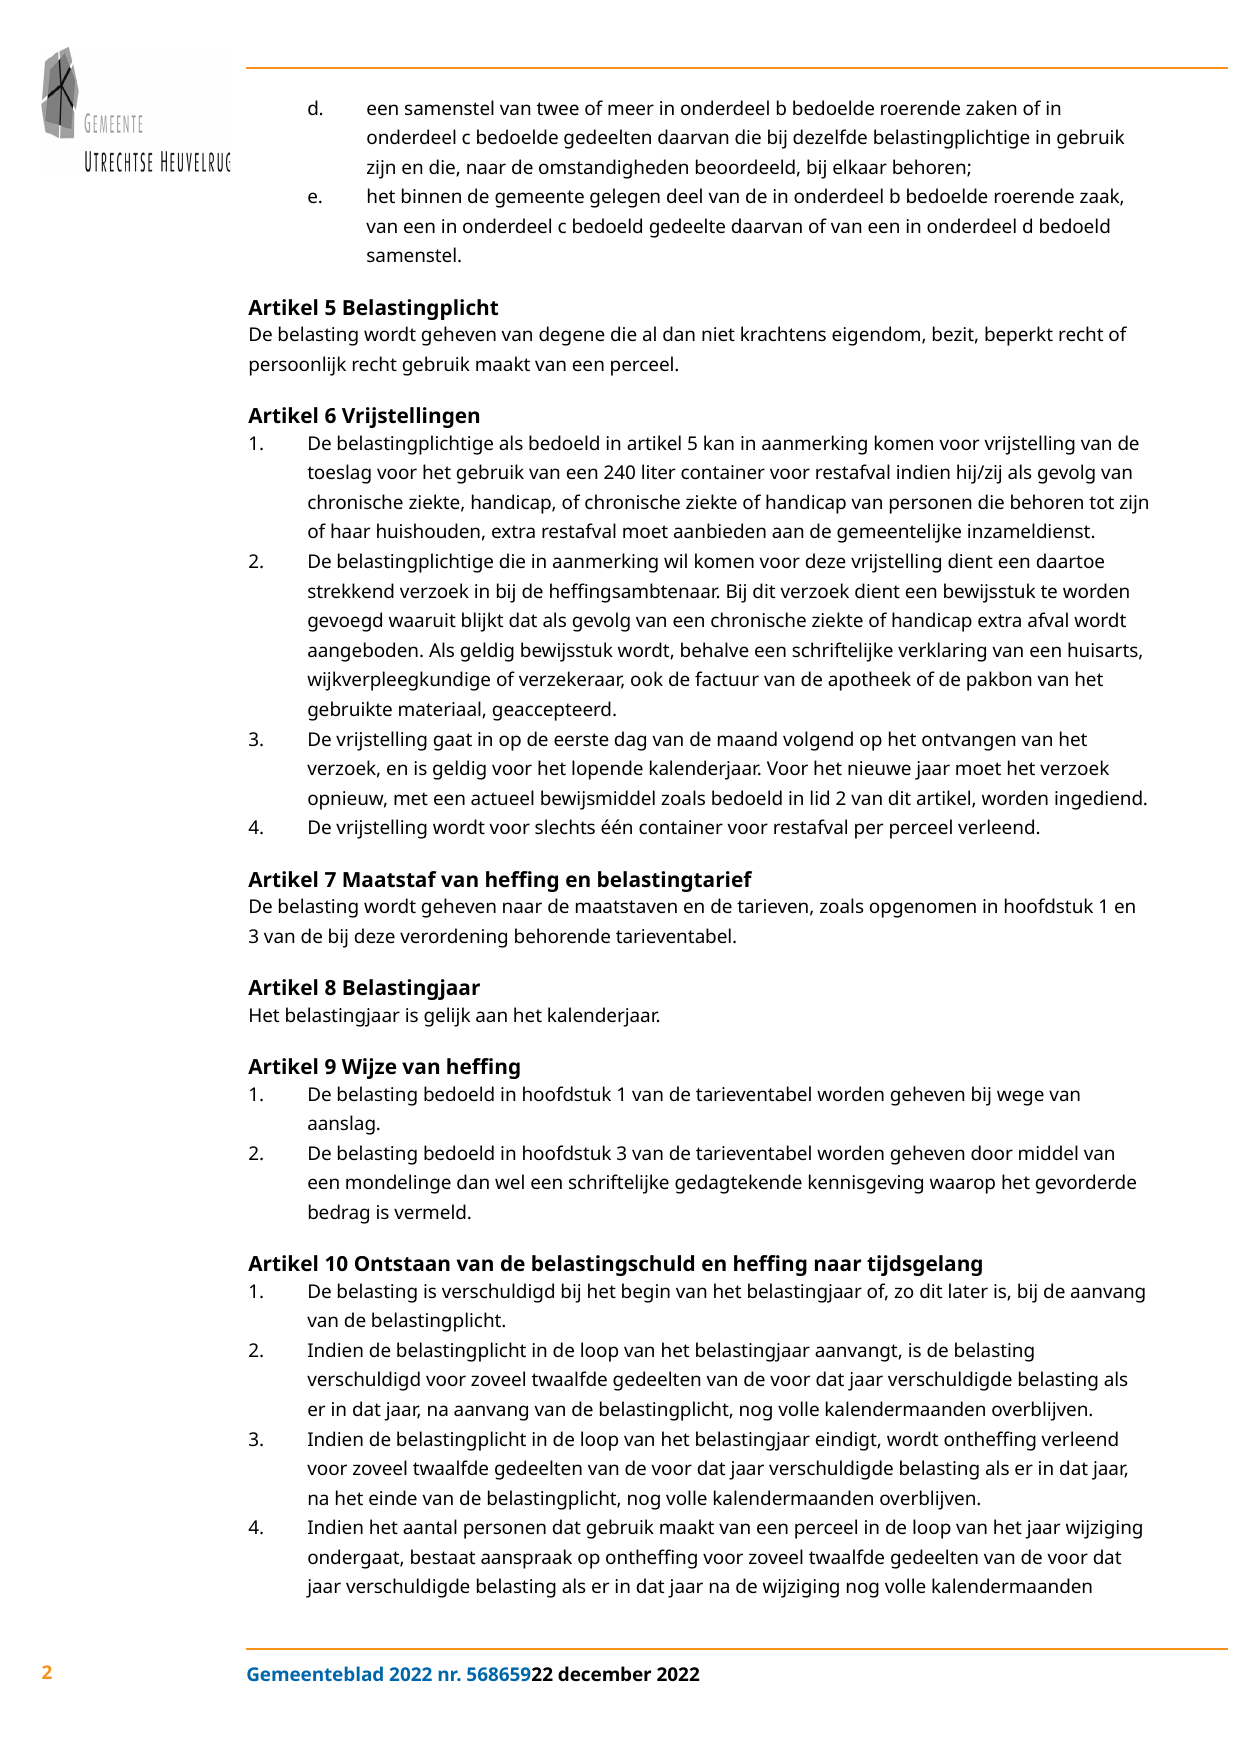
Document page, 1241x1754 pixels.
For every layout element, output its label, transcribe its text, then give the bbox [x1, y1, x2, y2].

list De belasting bedoeld in hoofdstuk 3 van de tarieventabel worden geheven door middel van een mondelinge dan wel een schriftelijke gedagtekende kennisgeving waarop het gevorderde bedrag is vermeld. [248, 1140, 1152, 1225]
list De vrijstelling gaat in op de eerste dag van de maand volgend op het ontvangen van het verzoek, en is geldig voor het lopende kalenderjaar. Voor het nieuwe jaar moet het verzoek opnieuw, met een actueel bewijsmiddel zoals bedoeld in lid 2 van dit artikel, worden ingediend. [248, 726, 1152, 811]
text Artikel 9 Wijze van heffing [248, 1052, 1152, 1081]
text Het belastingjaar is gelijk aan het kalenderjaar. [248, 1002, 1152, 1028]
list een samenstel van twee of meer in onderdeel b bedoelde roerende zaken of in onderdeel c bedoelde gedeelten daarvan die bij dezelfde belastingplichtige in gebruik zijn en die, naar de omstandigheden beoordeeld, bij elkaar behoren; [307, 95, 1152, 180]
list De belastingplichtige die in aanmerking wil komen voor deze vrijstelling dient een daartoe strekkend verzoek in bij de heffingsambtenaar. Bij dit verzoek dient een bewijsstuk te worden gevoegd waaruit blijkt dat als gevolg van een chronische ziekte of handicap extra afval wordt aangeboden. Als geldig bewijsstuk wordt, behalve een schriftelijke verklaring van een huisarts, wijkverpleegkundige of verzekeraar, ook de factuur van de apotheek of de pakbon van het gebruikte materiaal, geaccepteerd. [248, 548, 1152, 722]
list De vrijstelling wordt voor slechts één container voor restafval per perceel verleend. [248, 814, 1152, 840]
text De belasting wordt geheven van degene die al dan niet krachtens eigendom, bezit, beperkt recht of persoonlijk recht gebruik maakt van een perceel. [248, 322, 1152, 377]
list De belasting is verschuldigd bij het begin van het belastingjaar of, zo dit later is, bij de aanvang van de belastingplicht. [248, 1278, 1152, 1333]
list De belastingplichtige als bedoeld in artikel 5 kan in aanmerking komen voor vrijstelling van de toeslag voor het gebruik van een 240 liter container voor restafval indien hij/zij als gevolg van chronische ziekte, handicap, of chronische ziekte of handicap van personen die behoren tot zijn of haar huishouden, extra restafval moet aanbieden aan de gemeentelijke inzameldienst. [248, 430, 1152, 544]
picture [41, 47, 231, 172]
list het binnen de gemeente gelegen deel van de in onderdeel b bedoelde roerende zaak, van een in onderdeel c bedoeld gedeelte daarvan of van een in onderdeel d bedoeld samenstel. [307, 183, 1152, 268]
list De belasting bedoeld in hoofdstuk 1 van de tarieventabel worden geheven bij wege van aanslag. [248, 1081, 1152, 1136]
list Indien het aantal personen dat gebruik maakt van een perceel in de loop van het jaar wijziging ondergaat, bestaat aanspraak op ontheffing voor zoveel twaalfde gedeelten van de voor dat jaar verschuldigde belasting als er in dat jaar na de wijziging nog volle kalendermaanden [248, 1514, 1152, 1599]
text De belasting wordt geheven naar de maatstaven en de tarieven, zoals opgenomen in hoofdstuk 1 en 3 van de bij deze verordening behorende tarieventabel. [248, 893, 1152, 949]
text Artikel 5 Belastingplicht [248, 293, 1152, 322]
list Indien de belastingplicht in de loop van het belastingjaar aanvangt, is de belasting verschuldigd voor zoveel twaalfde gedeelten van de voor dat jaar verschuldigde belasting als er in dat jaar, na aanvang van de belastingplicht, nog volle kalendermaanden overblijven. [248, 1337, 1152, 1422]
text Artikel 8 Belastingjaar [248, 973, 1152, 1002]
text Artikel 10 Ontstaan van de belastingschuld en heffing naar tijdsgelang [248, 1249, 1152, 1278]
text Artikel 6 Vrijstellingen [248, 402, 1152, 430]
list Indien de belastingplicht in de loop van het belastingjaar eindigt, wordt ontheffing verleend voor zoveel twaalfde gedeelten van de voor dat jaar verschuldigde belasting als er in dat jaar, na het einde van de belastingplicht, nog volle kalendermaanden overblijven. [248, 1426, 1152, 1511]
text Artikel 7 Maatstaf van heffing en belastingtarief [248, 865, 1152, 893]
